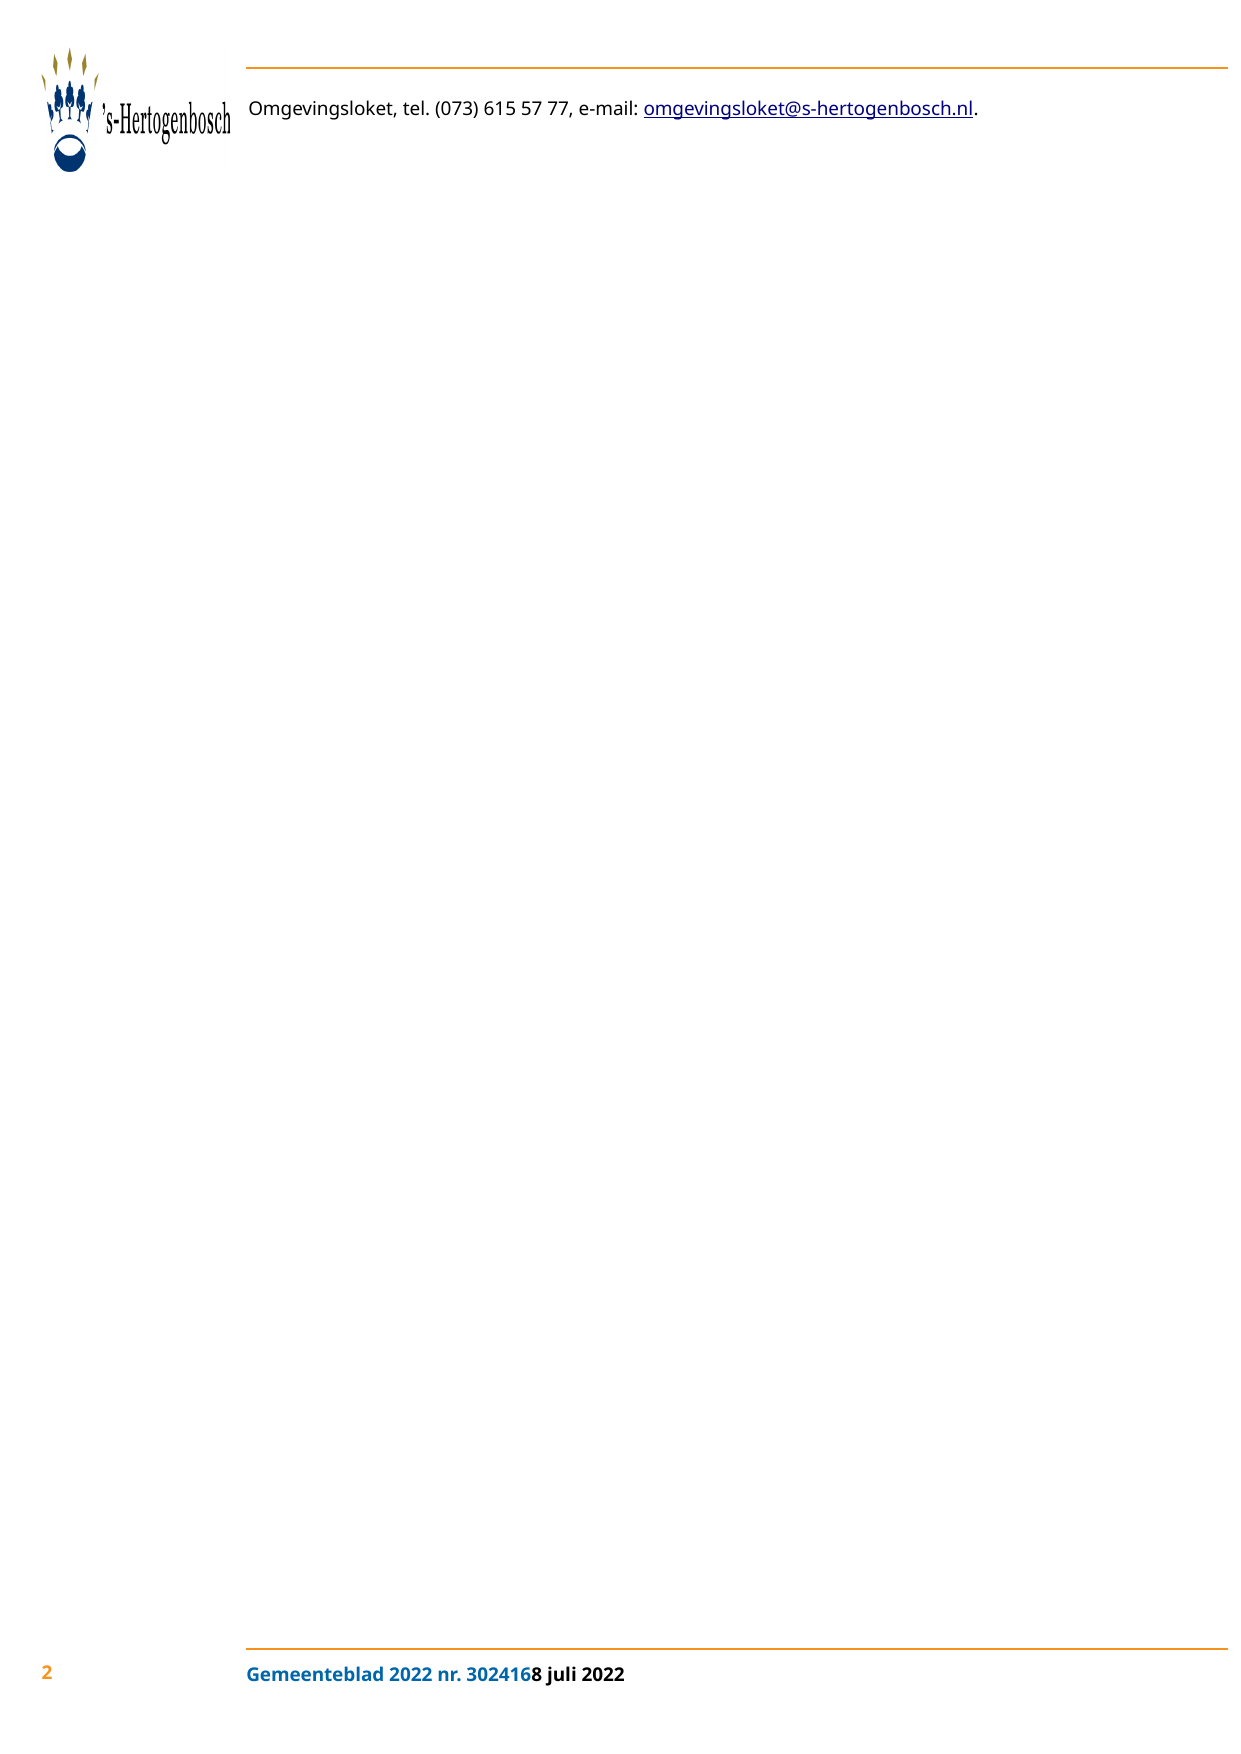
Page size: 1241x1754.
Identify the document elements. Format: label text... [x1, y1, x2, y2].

picture [41, 47, 231, 172]
text Omgevingsloket, tel. (073) 615 57 77, e-mail: omgevingsloket@s-hertogenbosch.nl. [248, 95, 1152, 121]
